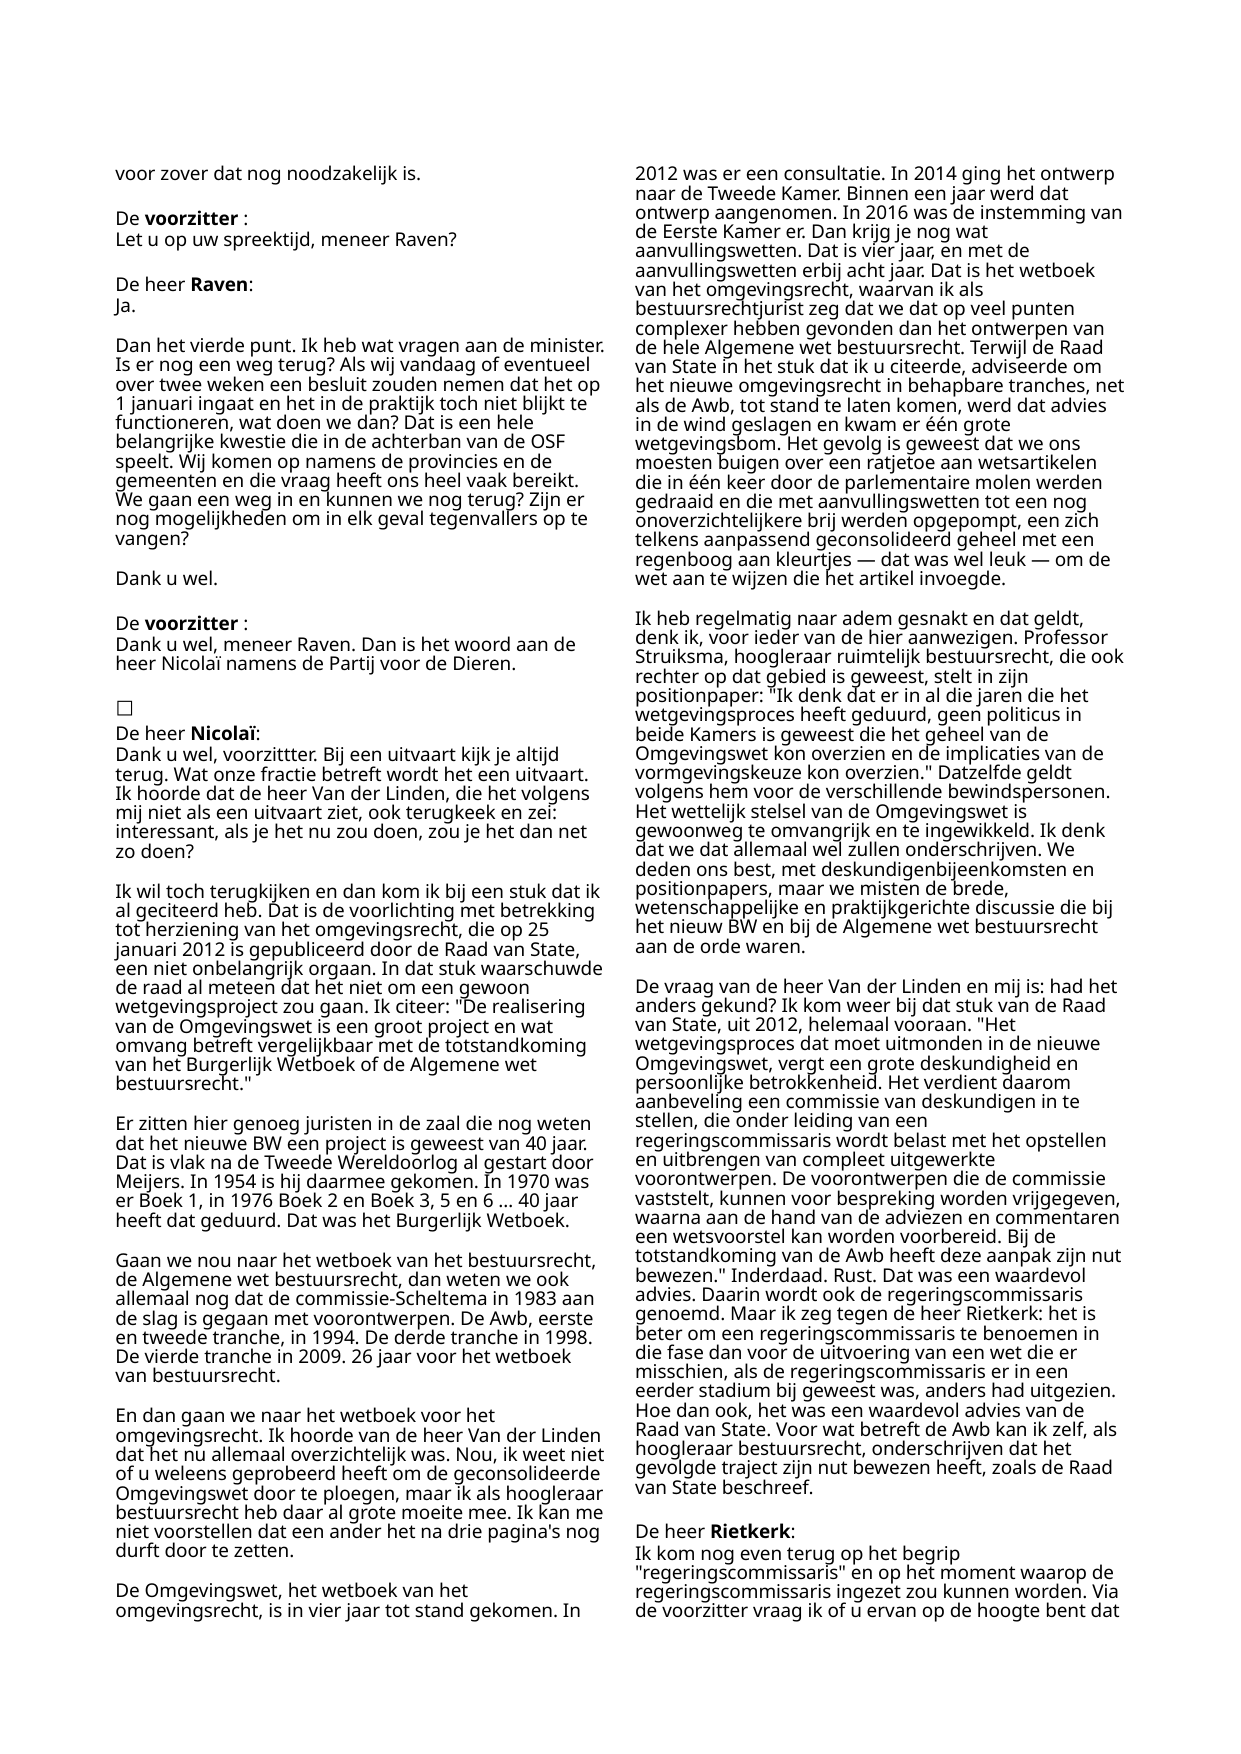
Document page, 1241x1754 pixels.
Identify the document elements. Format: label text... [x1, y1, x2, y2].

text De heer Nicolaï: [115, 721, 605, 746]
text Gaan we nou naar het wetboek van het bestuursrecht, de Algemene wet bestuursrecht, dan weten we ook allemaal nog dat de commissie-Scheltema in 1983 aan de slag is gegaan met voorontwerpen. De Awb, eerste en tweede tranche, in 1994. De derde tranche in 1998. De vierde tranche in 2009. 26 jaar voor het wetboek van bestuursrecht. [115, 1252, 605, 1387]
text Let u op uw spreektijd, meneer Raven? [115, 231, 605, 250]
text De vraag van de heer Van der Linden en mij is: had het anders gekund? Ik kom weer bij dat stuk van de Raad van State, uit 2012, helemaal vooraan. "Het wetgevingsproces dat moet uitmonden in de nieuwe Omgevingswet, vergt een grote deskundigheid en persoonlijke betrokkenheid. Het verdient daarom aanbeveling een commissie van deskundigen in te stellen, die onder leiding van een regeringscommissaris wordt belast met het opstellen en uitbrengen van compleet uitgewerkte voorontwerpen. De voorontwerpen die de commissie vaststelt, kunnen voor bespreking worden vrijgegeven, waarna aan de hand van de adviezen en commentaren een wetsvoorstel kan worden voorbereid. Bij de totstandkoming van de Awb heeft deze aanpak zijn nut bewezen." Inderdaad. Rust. Dat was een waardevol advies. Daarin wordt ook de regeringscommissaris genoemd. Maar ik zeg tegen de heer Rietkerk: het is beter om een regeringscommissaris te benoemen in die fase dan voor de uitvoering van een wet die er misschien, als de regeringscommissaris er in een eerder stadium bij geweest was, anders had uitgezien. Hoe dan ook, het was een waardevol advies van de Raad van State. Voor wat betreft de Awb kan ik zelf, als hoogleraar bestuursrecht, onderschrijven dat het gevolgde traject zijn nut bewezen heeft, zoals de Raad van State beschreef. [635, 978, 1125, 1498]
text voor zover dat nog noodzakelijk is. [115, 165, 605, 184]
text Dank u wel. [115, 570, 605, 589]
text ⬜ [115, 695, 605, 721]
text Er zitten hier genoeg juristen in de zaal die nog weten dat het nieuwe BW een project is geweest van 40 jaar. Dat is vlak na de Tweede Wereldoorlog al gestart door Meijers. In 1954 is hij daarmee gekomen. In 1970 was er Boek 1, in 1976 Boek 2 en Boek 3, 5 en 6 … 40 jaar heeft dat geduurd. Dat was het Burgerlijk Wetboek. [115, 1115, 605, 1231]
text De heer Rietkerk: [635, 1519, 1125, 1544]
text Dan het vierde punt. Ik heb wat vragen aan de minister. Is er nog een weg terug? Als wij vandaag of eventueel over twee weken een besluit zouden nemen dat het op 1 januari ingaat en het in de praktijk toch niet blijkt te functioneren, wat doen we dan? Dat is een hele belangrijke kwestie die in de achterban van de OSF speelt. Wij komen op namens de provincies en de gemeenten en die vraag heeft ons heel vaak bereikt. We gaan een weg in en kunnen we nog terug? Zijn er nog mogelijkheden om in elk geval tegenvallers op te vangen? [115, 337, 605, 549]
text Dank u wel, voorzittter. Bij een uitvaart kijk je altijd terug. Wat onze fractie betreft wordt het een uitvaart. Ik hoorde dat de heer Van der Linden, die het volgens mij niet als een uitvaart ziet, ook terugkeek en zei: interessant, als je het nu zou doen, zou je het dan net zo doen? [115, 746, 605, 862]
text De voorzitter : [115, 610, 605, 636]
text De heer Raven: [115, 271, 605, 297]
text Ik heb regelmatig naar adem gesnakt en dat geldt, denk ik, voor ieder van de hier aanwezigen. Professor Struiksma, hoogleraar ruimtelijk bestuursrecht, die ook rechter op dat gebied is geweest, stelt in zijn positionpaper: "Ik denk dat er in al die jaren die het wetgevingsproces heeft geduurd, geen politicus in beide Kamers is geweest die het geheel van de Omgevingswet kon overzien en de implicaties van de vormgevingskeuze kon overzien." Datzelfde geldt volgens hem voor de verschillende bewindspersonen. Het wettelijk stelsel van de Omgevingswet is gewoonweg te omvangrijk en te ingewikkeld. Ik denk dat we dat allemaal wel zullen onderschrijven. We deden ons best, met deskundigenbijeenkomsten en positionpapers, maar we misten de brede, wetenschappelijke en praktijkgerichte discussie die bij het nieuw BW en bij de Algemene wet bestuursrecht aan de orde waren. [635, 610, 1125, 957]
text 2012 was er een consultatie. In 2014 ging het ontwerp naar de Tweede Kamer. Binnen een jaar werd dat ontwerp aangenomen. In 2016 was de instemming van de Eerste Kamer er. Dan krijg je nog wat aanvullingswetten. Dat is vier jaar, en met de aanvullingswetten erbij acht jaar. Dat is het wetboek van het omgevingsrecht, waarvan ik als bestuursrechtjurist zeg dat we dat op veel punten complexer hebben gevonden dan het ontwerpen van de hele Algemene wet bestuursrecht. Terwijl de Raad van State in het stuk dat ik u citeerde, adviseerde om het nieuwe omgevingsrecht in behapbare tranches, net als de Awb, tot stand te laten komen, werd dat advies in de wind geslagen en kwam er één grote wetgevingsbom. Het gevolg is geweest dat we ons moesten buigen over een ratjetoe aan wetsartikelen die in één keer door de parlementaire molen werden gedraaid en die met aanvullingswetten tot een nog onoverzichtelijkere brij werden opgepompt, een zich telkens aanpassend geconsolideerd geheel met een regenboog aan kleurtjes — dat was wel leuk — om de wet aan te wijzen die het artikel invoegde. [635, 165, 1125, 589]
text De Omgevingswet, het wetboek van het omgevingsrecht, is in vier jaar tot stand gekomen. In [115, 1582, 605, 1621]
text De voorzitter : [115, 205, 605, 231]
text Ik kom nog even terug op het begrip "regeringscommissaris" en op het moment waarop de regeringscommissaris ingezet zou kunnen worden. Via de voorzitter vraag ik of u ervan op de hoogte bent dat [635, 1544, 1125, 1622]
text Ja. [115, 297, 605, 316]
text Ik wil toch terugkijken en dan kom ik bij een stuk dat ik al geciteerd heb. Dat is de voorlichting met betrekking tot herziening van het omgevingsrecht, die op 25 januari 2012 is gepubliceerd door de Raad van State, een niet onbelangrijk orgaan. In dat stuk waarschuwde de raad al meteen dat het niet om een gewoon wetgevingsproject zou gaan. Ik citeer: "De realisering van de Omgevingswet is een groot project en wat omvang betreft vergelijkbaar met de totstandkoming van het Burgerlijk Wetboek of de Algemene wet bestuursrecht." [115, 883, 605, 1095]
text Dank u wel, meneer Raven. Dan is het woord aan de heer Nicolaï namens de Partij voor de Dieren. [115, 636, 605, 674]
text En dan gaan we naar het wetboek voor het omgevingsrecht. Ik hoorde van de heer Van der Linden dat het nu allemaal overzichtelijk was. Nou, ik weet niet of u weleens geprobeerd heeft om de geconsolideerde Omgevingswet door te ploegen, maar ik als hoogleraar bestuursrecht heb daar al grote moeite mee. Ik kan me niet voorstellen dat een ander het na drie pagina's nog durft door te zetten. [115, 1407, 605, 1562]
